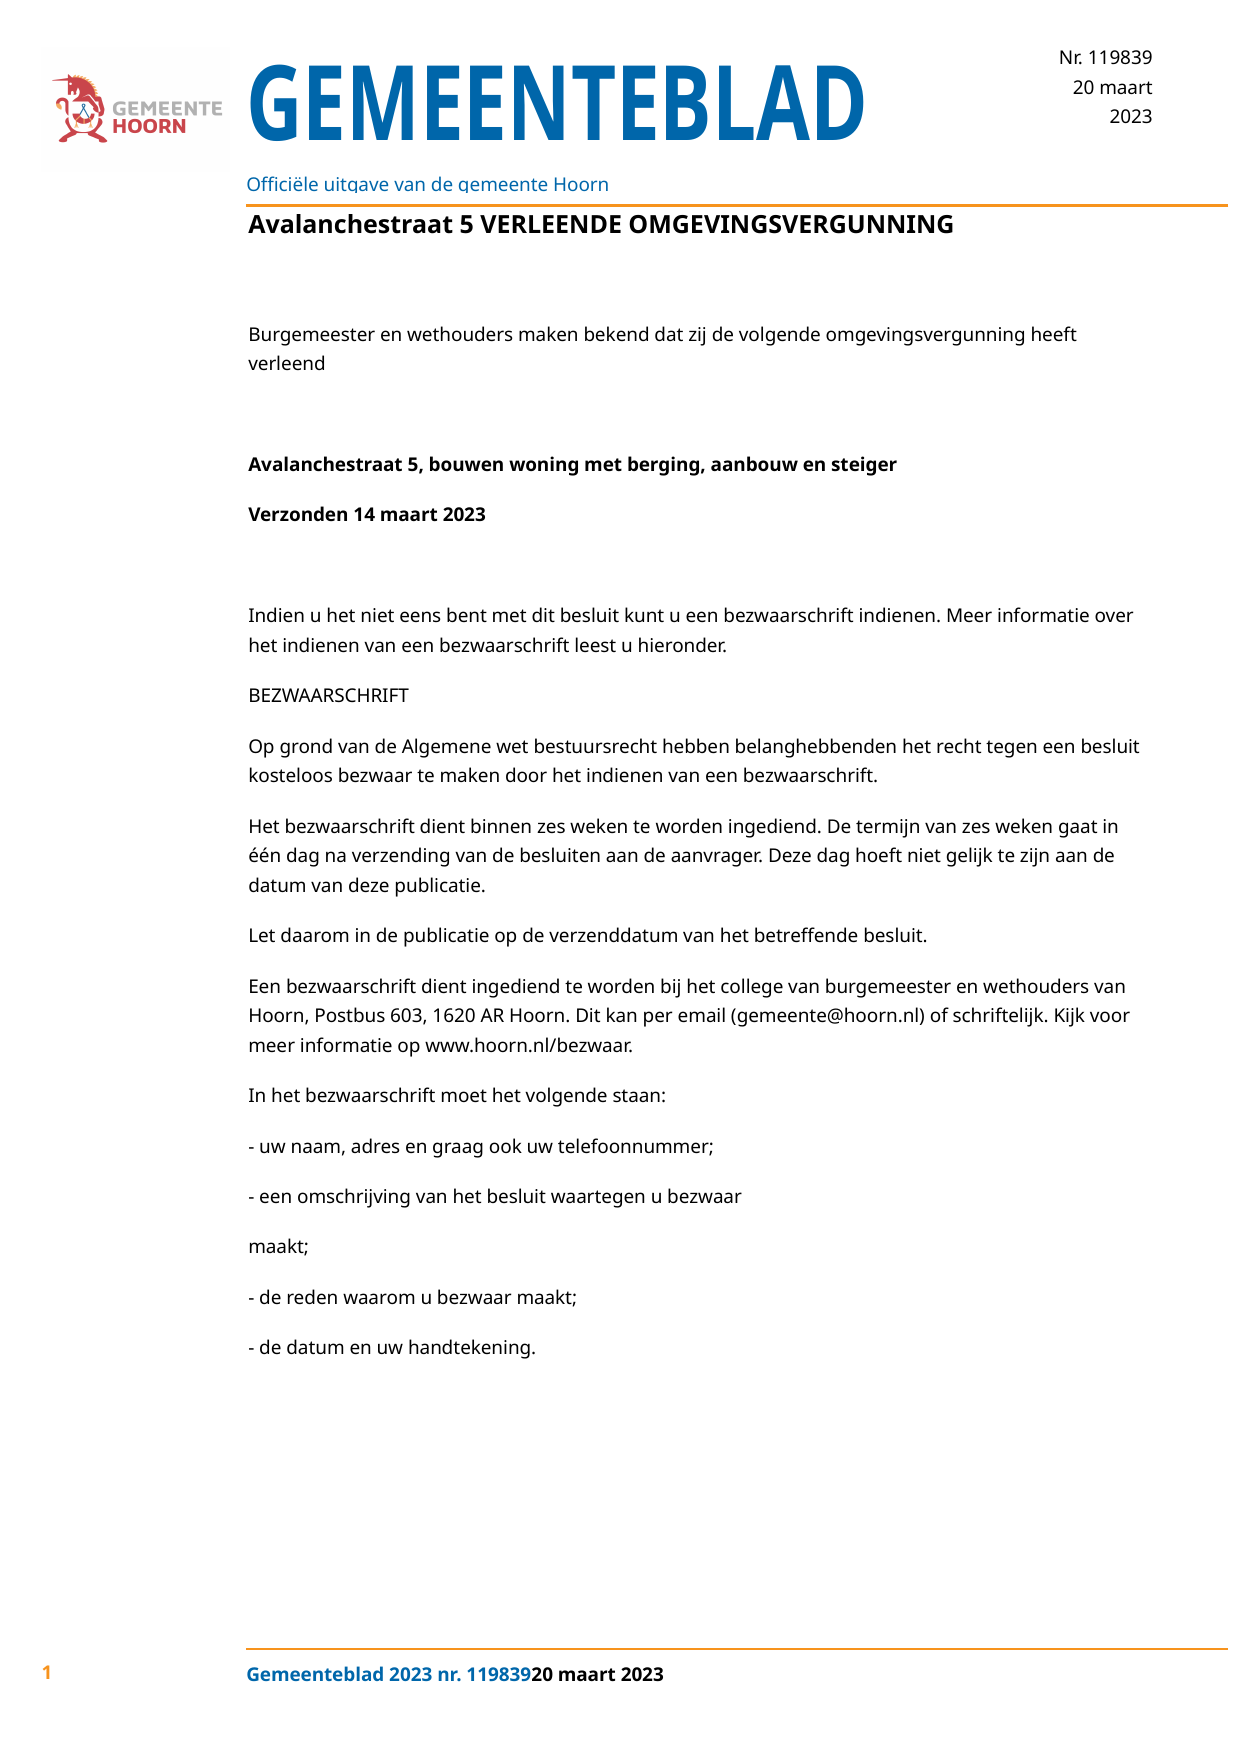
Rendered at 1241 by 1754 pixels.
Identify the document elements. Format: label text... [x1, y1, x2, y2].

text - een omschrijving van het besluit waartegen u bezwaar [248, 1183, 1152, 1209]
text Verzonden 14 maart 2023 [248, 502, 1152, 527]
text Let daarom in de publicatie op de verzenddatum van het betreffende besluit. [248, 922, 1152, 948]
text - de reden waarom u bezwaar maakt; [248, 1284, 1152, 1310]
text In het bezwaarschrift moet het volgende staan: [248, 1082, 1152, 1108]
picture [41, 47, 231, 172]
text Een bezwaarschrift dient ingediend te worden bij het college van burgemeester en wethouders van Hoorn, Postbus 603, 1620 AR Hoorn. Dit kan per email (gemeente@hoorn.nl) of schriftelijk. Kijk voor meer informatie op www.hoorn.nl/bezwaar. [248, 973, 1152, 1058]
text Het bezwaarschrift dient binnen zes weken te worden ingediend. De termijn van zes weken gaat in één dag na verzending van de besluiten aan de aanvrager. Deze dag hoeft niet gelijk te zijn aan de datum van deze publicatie. [248, 813, 1152, 898]
text Avalanchestraat 5 VERLEENDE OMGEVINGSVERGUNNING [248, 207, 1152, 241]
text maakt; [248, 1234, 1152, 1259]
text Indien u het niet eens bent met dit besluit kunt u een bezwaarschrift indienen. Meer informatie over het indienen van een bezwaarschrift leest u hieronder. [248, 602, 1152, 658]
text - uw naam, adres en graag ook uw telefoonnummer; [248, 1133, 1152, 1158]
text BEZWAARSCHRIFT [248, 682, 1152, 708]
text Op grond van de Algemene wet bestuursrecht hebben belanghebbenden het recht tegen een besluit kosteloos bezwaar te maken door het indienen van een bezwaarschrift. [248, 733, 1152, 788]
text Burgemeester en wethouders maken bekend dat zij de volgende omgevingsvergunning heeft verleend [248, 321, 1152, 376]
text Avalanchestraat 5, bouwen woning met berging, aanbouw en steiger [248, 451, 1152, 477]
text - de datum en uw handtekening. [248, 1334, 1152, 1360]
